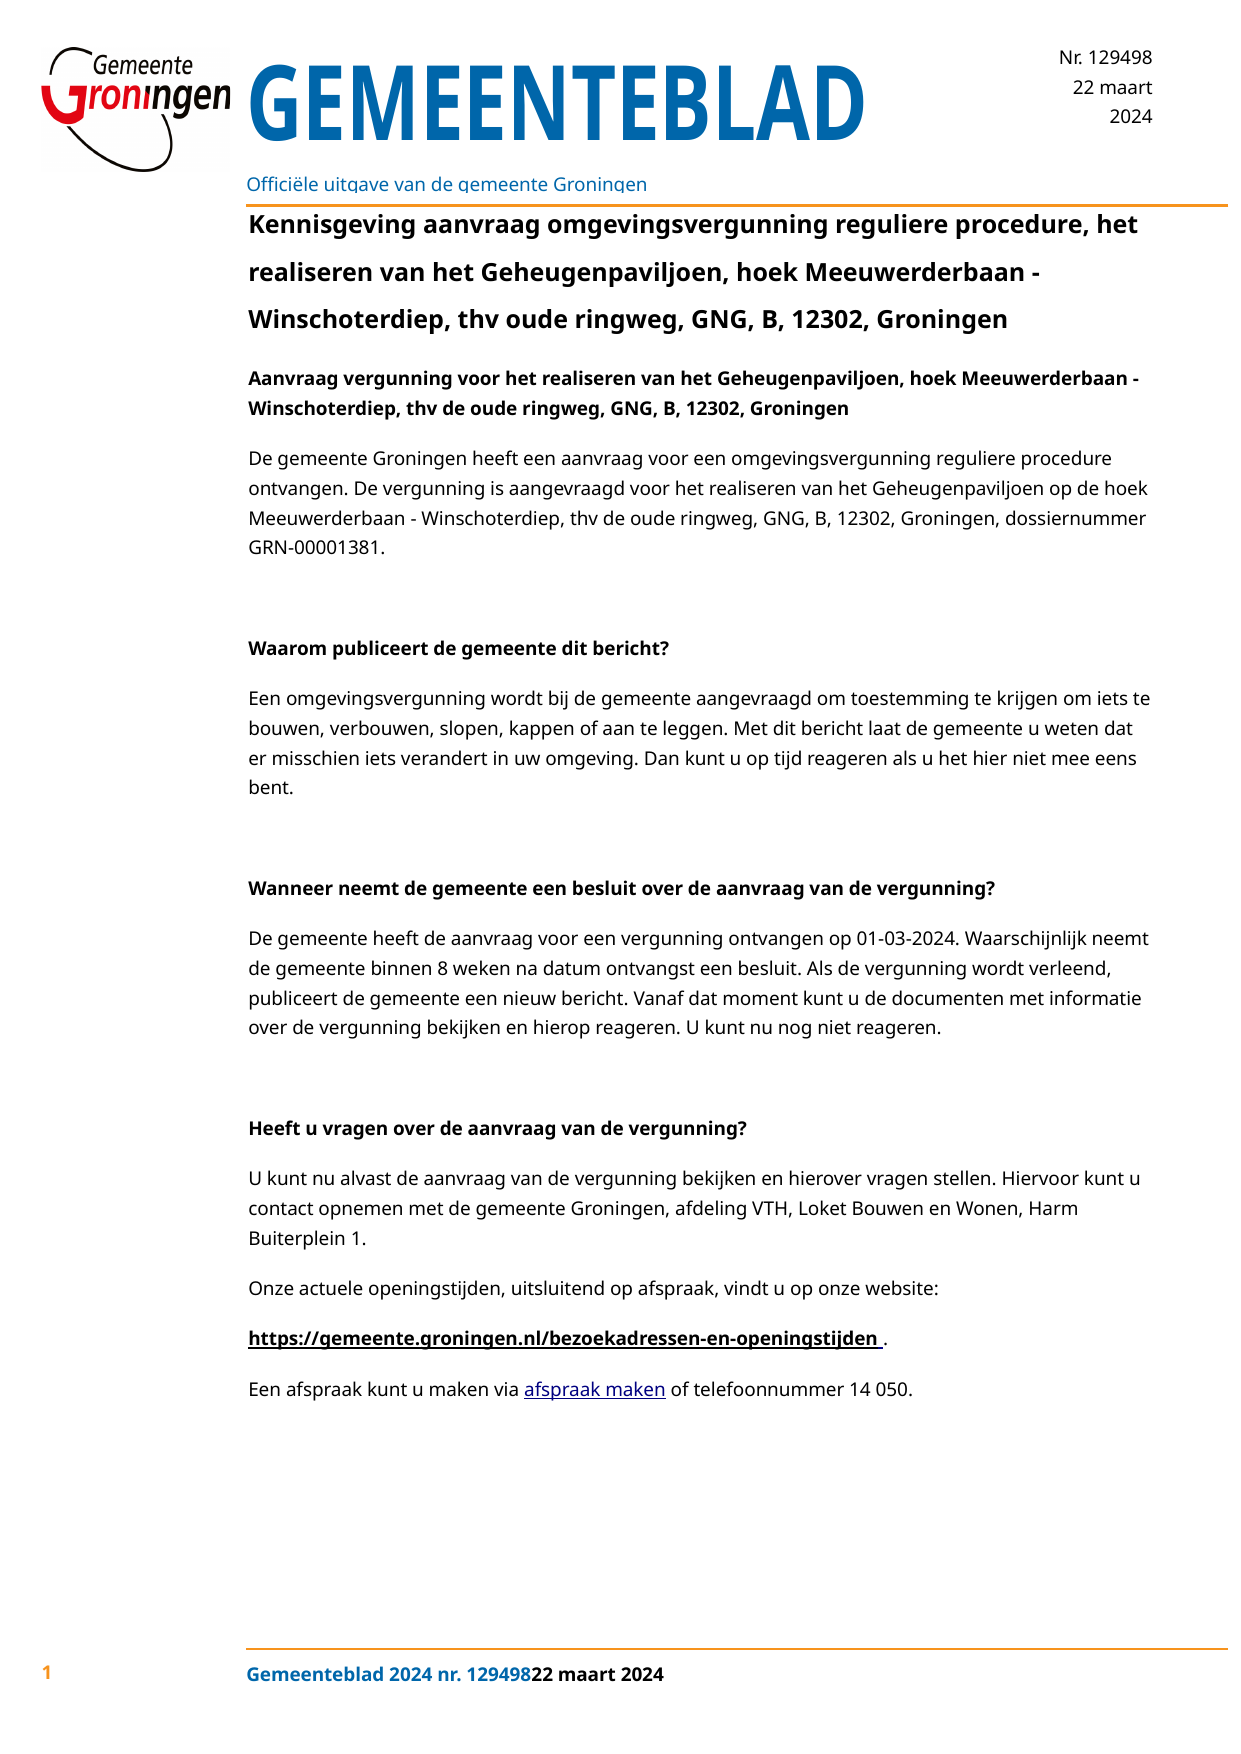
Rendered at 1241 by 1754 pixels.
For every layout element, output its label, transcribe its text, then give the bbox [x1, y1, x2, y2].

text Een afspraak kunt u maken via afspraak maken of telefoonnummer 14 050. [248, 1376, 1152, 1402]
text https://gemeente.groningen.nl/bezoekadressen-en-openingstijden . [248, 1326, 1152, 1351]
text Aanvraag vergunning voor het realiseren van het Geheugenpaviljoen, hoek Meeuwerderbaan - Winschoterdiep, thv de oude ringweg, GNG, B, 12302, Groningen [248, 366, 1152, 421]
text De gemeente heeft de aanvraag voor een vergunning ontvangen op 01-03-2024. Waarschijnlijk neemt de gemeente binnen 8 weken na datum ontvangst een besluit. Als de vergunning wordt verleend, publiceert de gemeente een nieuw bericht. Vanaf dat moment kunt u de documenten met informatie over de vergunning bekijken en hierop reageren. U kunt nu nog niet reageren. [248, 926, 1152, 1040]
text De gemeente Groningen heeft een aanvraag voor een omgevingsvergunning reguliere procedure ontvangen. De vergunning is aangevraagd voor het realiseren van het Geheugenpaviljoen op de hoek Meeuwerderbaan - Winschoterdiep, thv de oude ringweg, GNG, B, 12302, Groningen, dossiernummer GRN-00001381. [248, 446, 1152, 560]
text Waarom publiceert de gemeente dit bericht? [248, 635, 1152, 661]
text Een omgevingsvergunning wordt bij de gemeente aangevraagd om toestemming te krijgen om iets te bouwen, verbouwen, slopen, kappen of aan te leggen. Met dit bericht laat de gemeente u weten dat er misschien iets verandert in uw omgeving. Dan kunt u op tijd reageren als u het hier niet mee eens bent. [248, 686, 1152, 800]
text Wanneer neemt de gemeente een besluit over de aanvraag van de vergunning? [248, 875, 1152, 901]
text U kunt nu alvast de aanvraag van de vergunning bekijken en hierover vragen stellen. Hiervoor kunt u contact opnemen met de gemeente Groningen, afdeling VTH, Loket Bouwen en Wonen, Harm Buiterplein 1. [248, 1166, 1152, 1250]
text Onze actuele openingstijden, uitsluitend op afspraak, vindt u op onze website: [248, 1275, 1152, 1301]
picture [41, 47, 231, 172]
text Heeft u vragen over de aanvraag van de vergunning? [248, 1115, 1152, 1141]
text Kennisgeving aanvraag omgevingsvergunning reguliere procedure, het realiseren van het Geheugenpaviljoen, hoek Meeuwerderbaan - Winschoterdiep, thv oude ringweg, GNG, B, 12302, Groningen [248, 207, 1152, 336]
